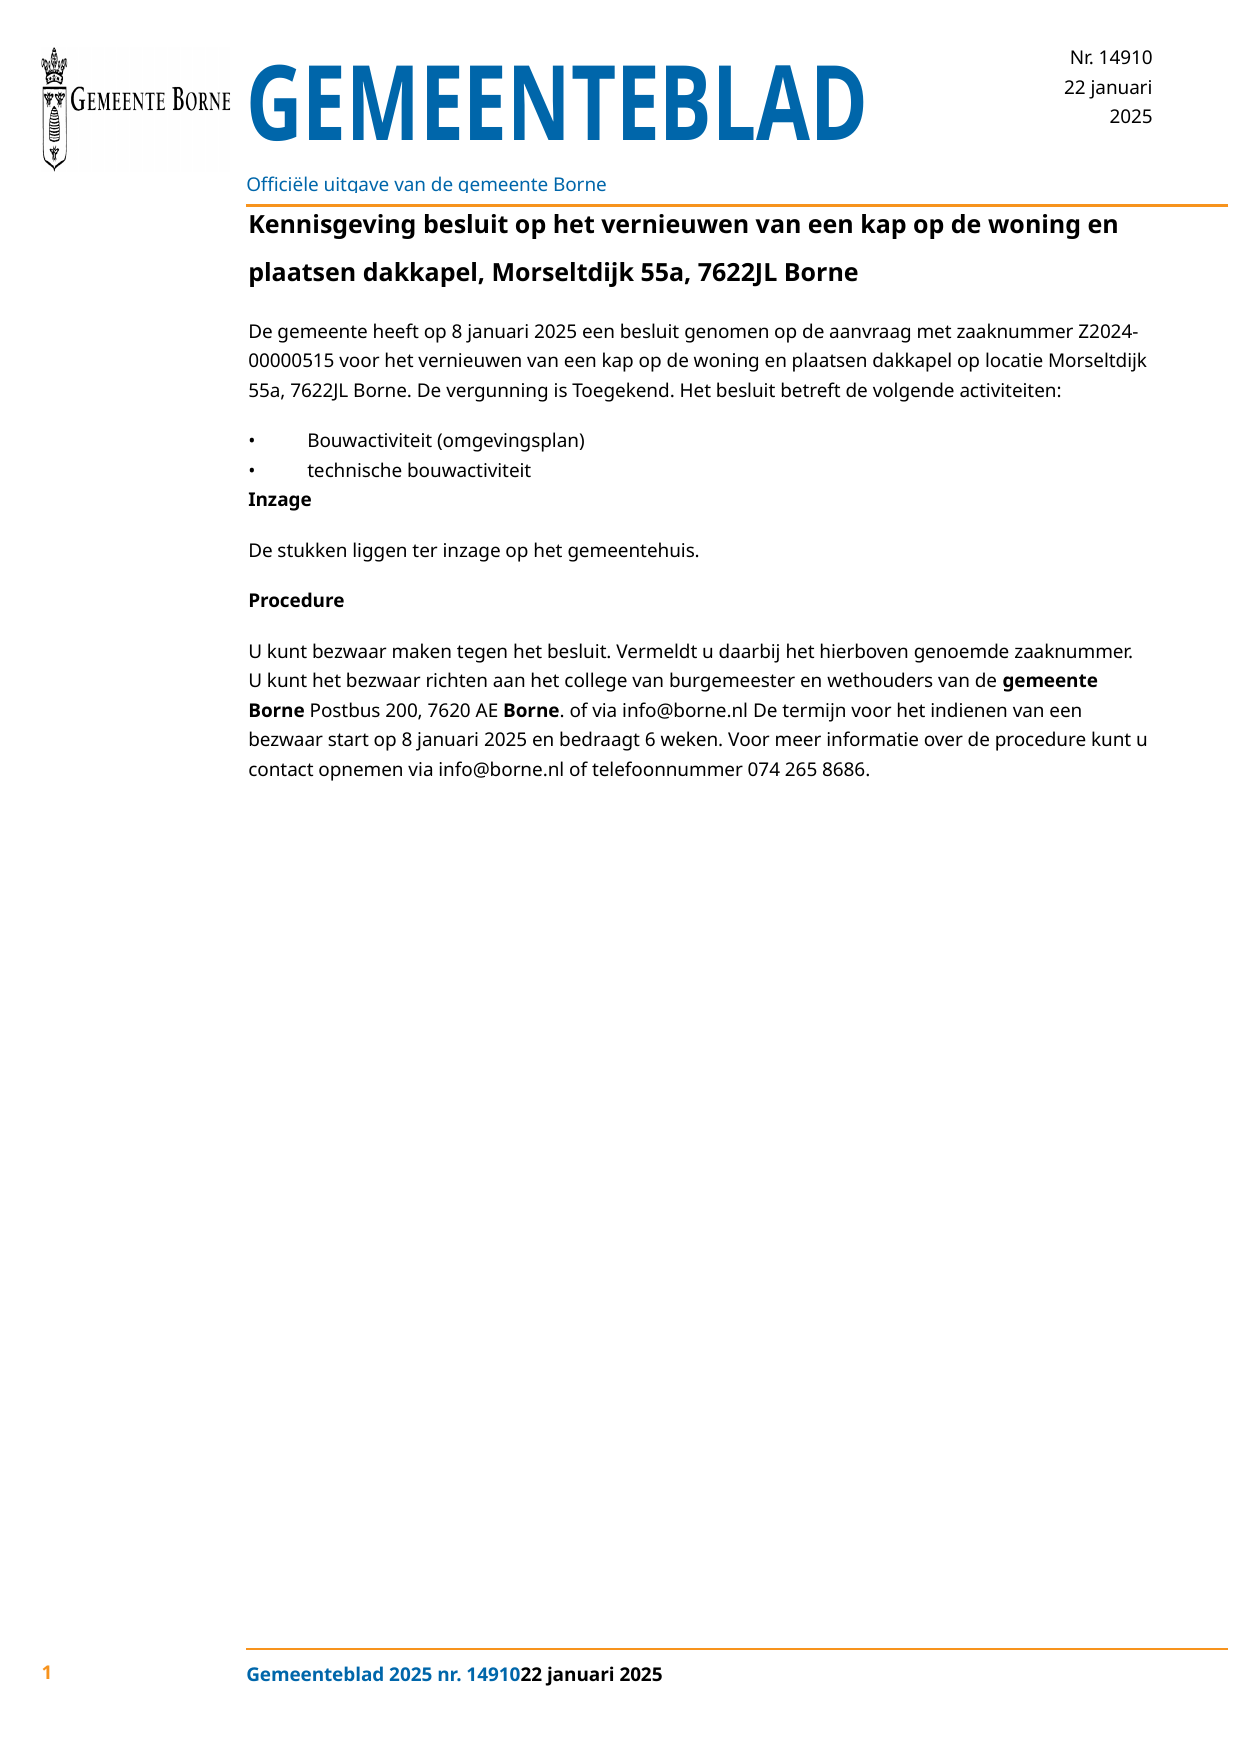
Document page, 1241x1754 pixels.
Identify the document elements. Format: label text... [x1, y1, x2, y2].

text De stukken liggen ter inzage op het gemeentehuis. [248, 537, 1152, 563]
text De gemeente heeft op 8 januari 2025 een besluit genomen op de aanvraag met zaaknummer Z2024-00000515 voor het vernieuwen van een kap op de woning en plaatsen dakkapel op locatie Morseltdijk 55a, 7622JL Borne. De vergunning is Toegekend. Het besluit betreft de volgende activiteiten: [248, 318, 1152, 403]
picture [41, 47, 231, 172]
text Kennisgeving besluit op het vernieuwen van een kap op de woning en plaatsen dakkapel, Morseltdijk 55a, 7622JL Borne [248, 207, 1152, 288]
text Procedure [248, 587, 1152, 613]
text U kunt bezwaar maken tegen het besluit. Vermeldt u daarbij het hierboven genoemde zaaknummer. U kunt het bezwaar richten aan het college van burgemeester en wethouders van de gemeente Borne Postbus 200, 7620 AE Borne. of via info@borne.nl De termijn voor het indienen van een bezwaar start op 8 januari 2025 en bedraagt 6 weken. Voor meer informatie over de procedure kunt u contact opnemen via info@borne.nl of telefoonnummer 074 265 8686. [248, 638, 1152, 782]
text Inzage [248, 487, 1152, 512]
list Bouwactiviteit (omgevingsplan) [248, 427, 1152, 453]
list technische bouwactiviteit [248, 457, 1152, 483]
